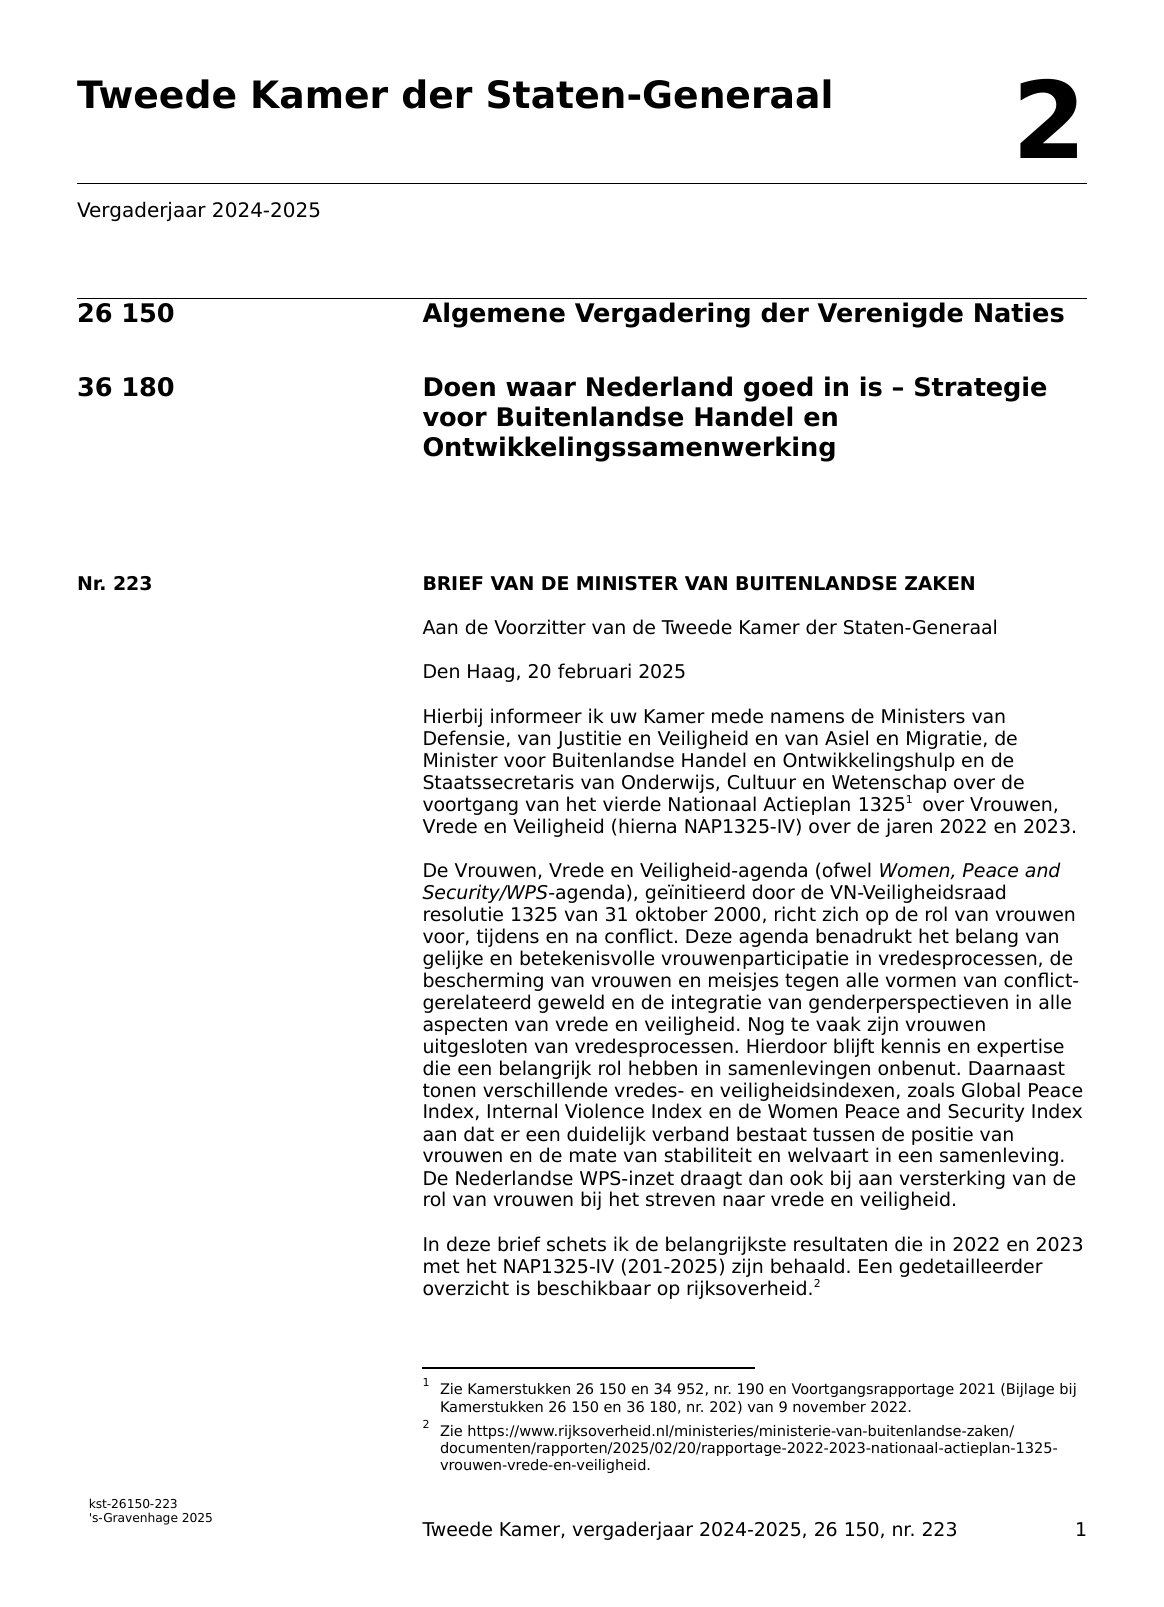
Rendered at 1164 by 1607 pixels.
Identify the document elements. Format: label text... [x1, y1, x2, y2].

subtitle 26 150 Algemene Vergadering der Verenigde Naties [77, 299, 1087, 329]
table_header Tweede Kamer der Staten-Generaal [77, 59, 886, 183]
subtitle Nr. 223 BRIEF VAN DE MINISTER VAN BUITENLANDSE ZAKEN [77, 573, 1087, 595]
subtitle 36 180 Doen waar Nederland goed in is – Strategie voor Buitenlandse Handel en Ontwikkelingssamenwerking [77, 373, 1087, 462]
text Den Haag, 20 februari 2025 [422, 661, 1087, 683]
table_cell Vergaderjaar 2024-2025 [77, 184, 1087, 298]
table_header 2 [886, 59, 1087, 183]
text Hierbij informeer ik uw Kamer mede namens de Ministers van Defensie, van Justitie en Veiligheid en van Asiel en Migratie, de Minister voor Buitenlandse Handel en Ontwikkelingshulp en de Staatssecretaris van Onderwijs, Cultuur en Wetenschap over de voortgang van het vierde Nationaal Actieplan 1325 over Vrouwen, Vrede en Veiligheid (hierna NAP1325-IV) over de jaren 2022 en 2023. [422, 706, 1087, 837]
text De Vrouwen, Vrede en Veiligheid-agenda (ofwel Women, Peace and Security/WPS-agenda), geïnitieerd door de VN-Veiligheidsraad resolutie 1325 van 31 oktober 2000, richt zich op de rol van vrouwen voor, tijdens en na conflict. Deze agenda benadrukt het belang van gelijke en betekenisvolle vrouwenparticipatie in vredesprocessen, de bescherming van vrouwen en meisjes tegen alle vormen van conflict-gerelateerd geweld en de integratie van genderperspectieven in alle aspecten van vrede en veiligheid. Nog te vaak zijn vrouwen uitgesloten van vredesprocessen. Hierdoor blijft kennis en expertise die een belangrijk rol hebben in samenlevingen onbenut. Daarnaast tonen verschillende vredes- en veiligheidsindexen, zoals Global Peace Index, Internal Violence Index en de Women Peace and Security Index aan dat er een duidelijk verband bestaat tussen de positie van vrouwen en de mate van stabiliteit en welvaart in een samenleving. De Nederlandse WPS-inzet draagt dan ook bij aan versterking van de rol van vrouwen bij het streven naar vrede en veiligheid. [422, 860, 1087, 1211]
text Zie Kamerstukken 26 150 en 34 952, nr. 190 en Voortgangsrapportage 2021 (Bijlage bij Kamerstukken 26 150 en 36 180, nr. 202) van 9 november 2022. [422, 1377, 1087, 1416]
text kst-26150-223 [88, 1497, 323, 1511]
text Aan de Voorzitter van de Tweede Kamer der Staten-Generaal [422, 617, 1087, 639]
text Zie https://www.rijksoverheid.nl/ministeries/ministerie-van-buitenlandse-zaken/documenten/rapporten/2025/02/20/rapportage-2022-2023-nationaal-actieplan-1325-vrouwen-vrede-en-veiligheid. [422, 1418, 1087, 1474]
text In deze brief schets ik de belangrijkste resultaten die in 2022 en 2023 met het NAP1325-IV (201-2025) zijn behaald. Een gedetailleerder overzicht is beschikbaar op rijksoverheid. [422, 1233, 1087, 1299]
text 's-Gravenhage 2025 [88, 1511, 323, 1525]
